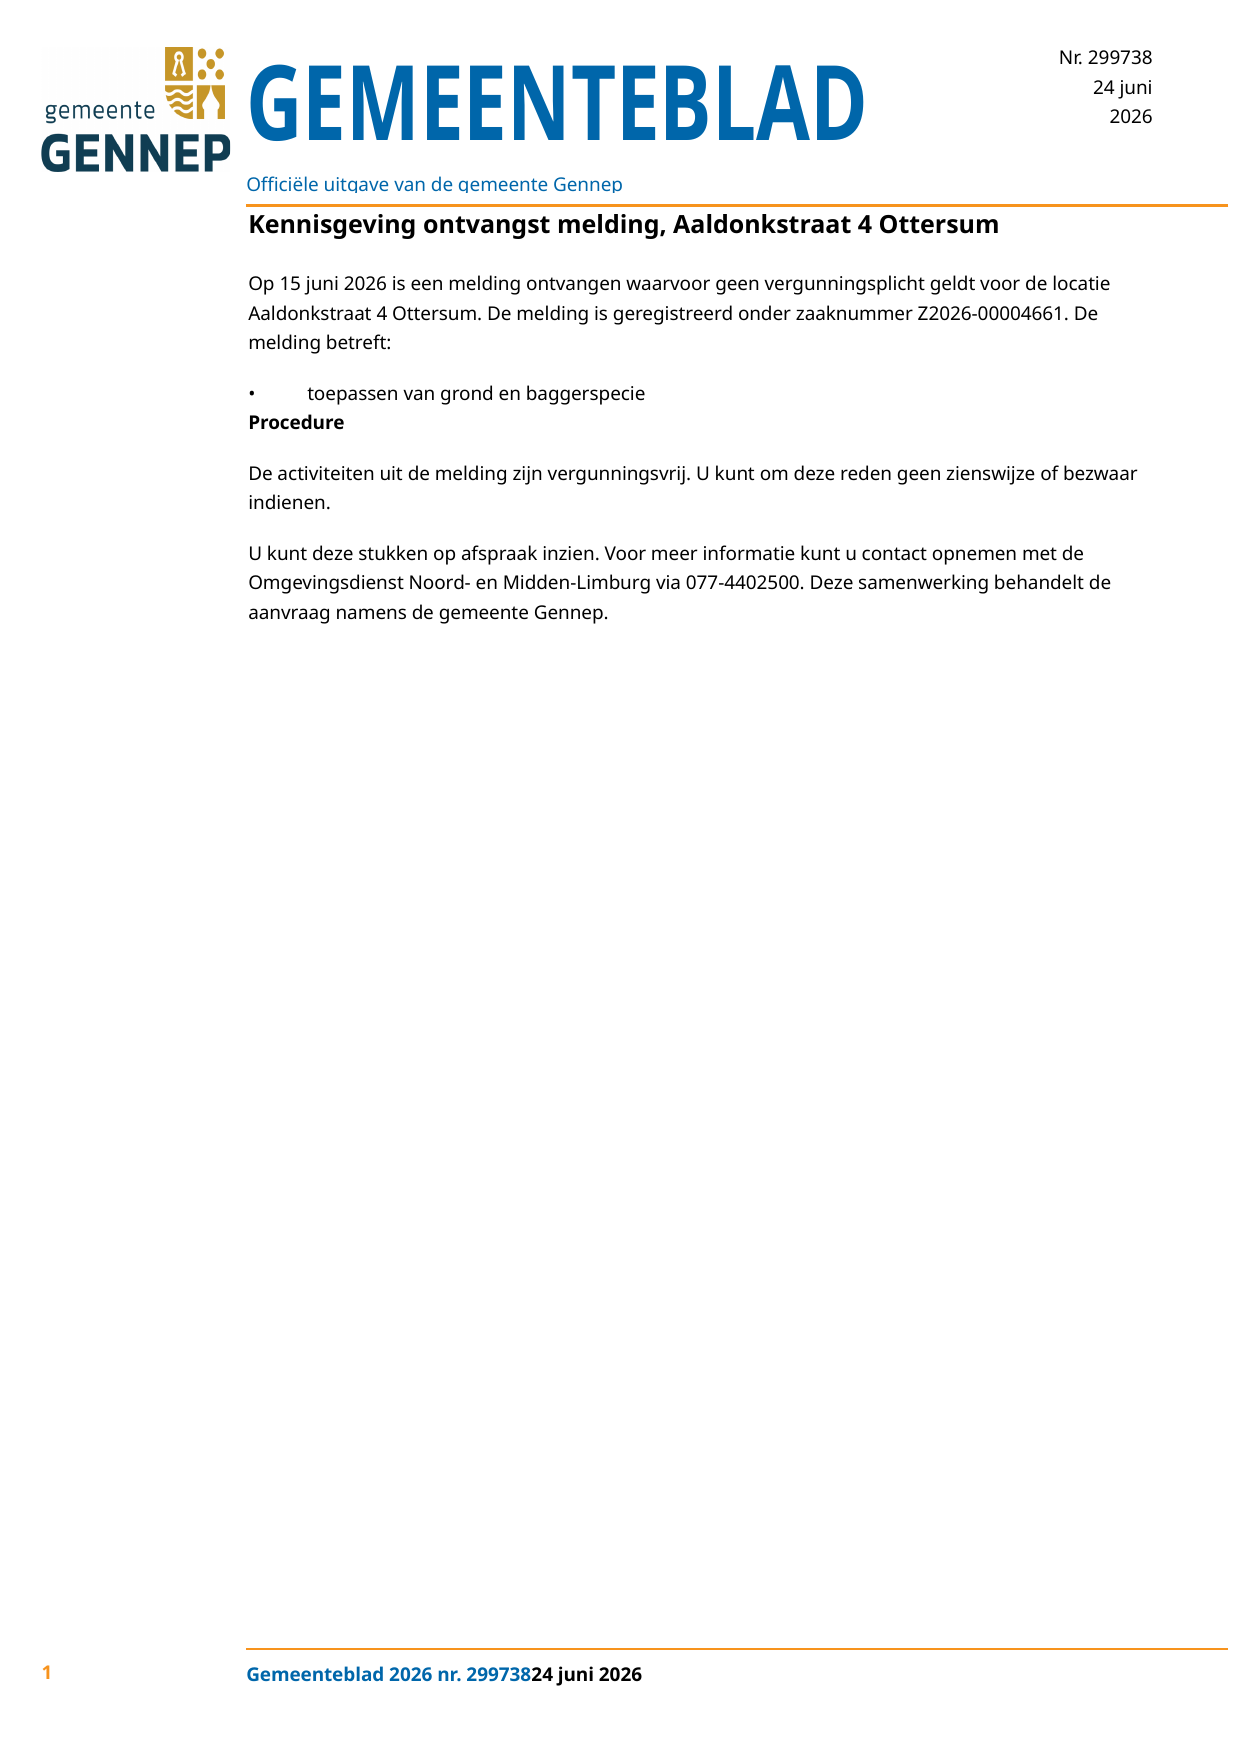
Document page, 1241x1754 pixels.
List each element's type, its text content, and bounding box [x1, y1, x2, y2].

text Op 15 juni 2026 is een melding ontvangen waarvoor geen vergunningsplicht geldt voor de locatie Aaldonkstraat 4 Ottersum. De melding is geregistreerd onder zaaknummer Z2026-00004661. De melding betreft: [248, 270, 1152, 355]
text U kunt deze stukken op afspraak inzien. Voor meer informatie kunt u contact opnemen met de Omgevingsdienst Noord- en Midden-Limburg via 077-4402500. Deze samenwerking behandelt de aanvraag namens de gemeente Gennep. [248, 540, 1152, 625]
text Procedure [248, 409, 1152, 435]
text Kennisgeving ontvangst melding, Aaldonkstraat 4 Ottersum [248, 207, 1152, 241]
text De activiteiten uit de melding zijn vergunningsvrij. U kunt om deze reden geen zienswijze of bezwaar indienen. [248, 460, 1152, 515]
picture [41, 47, 231, 172]
list toepassen van grond en baggerspecie [248, 380, 1152, 406]
